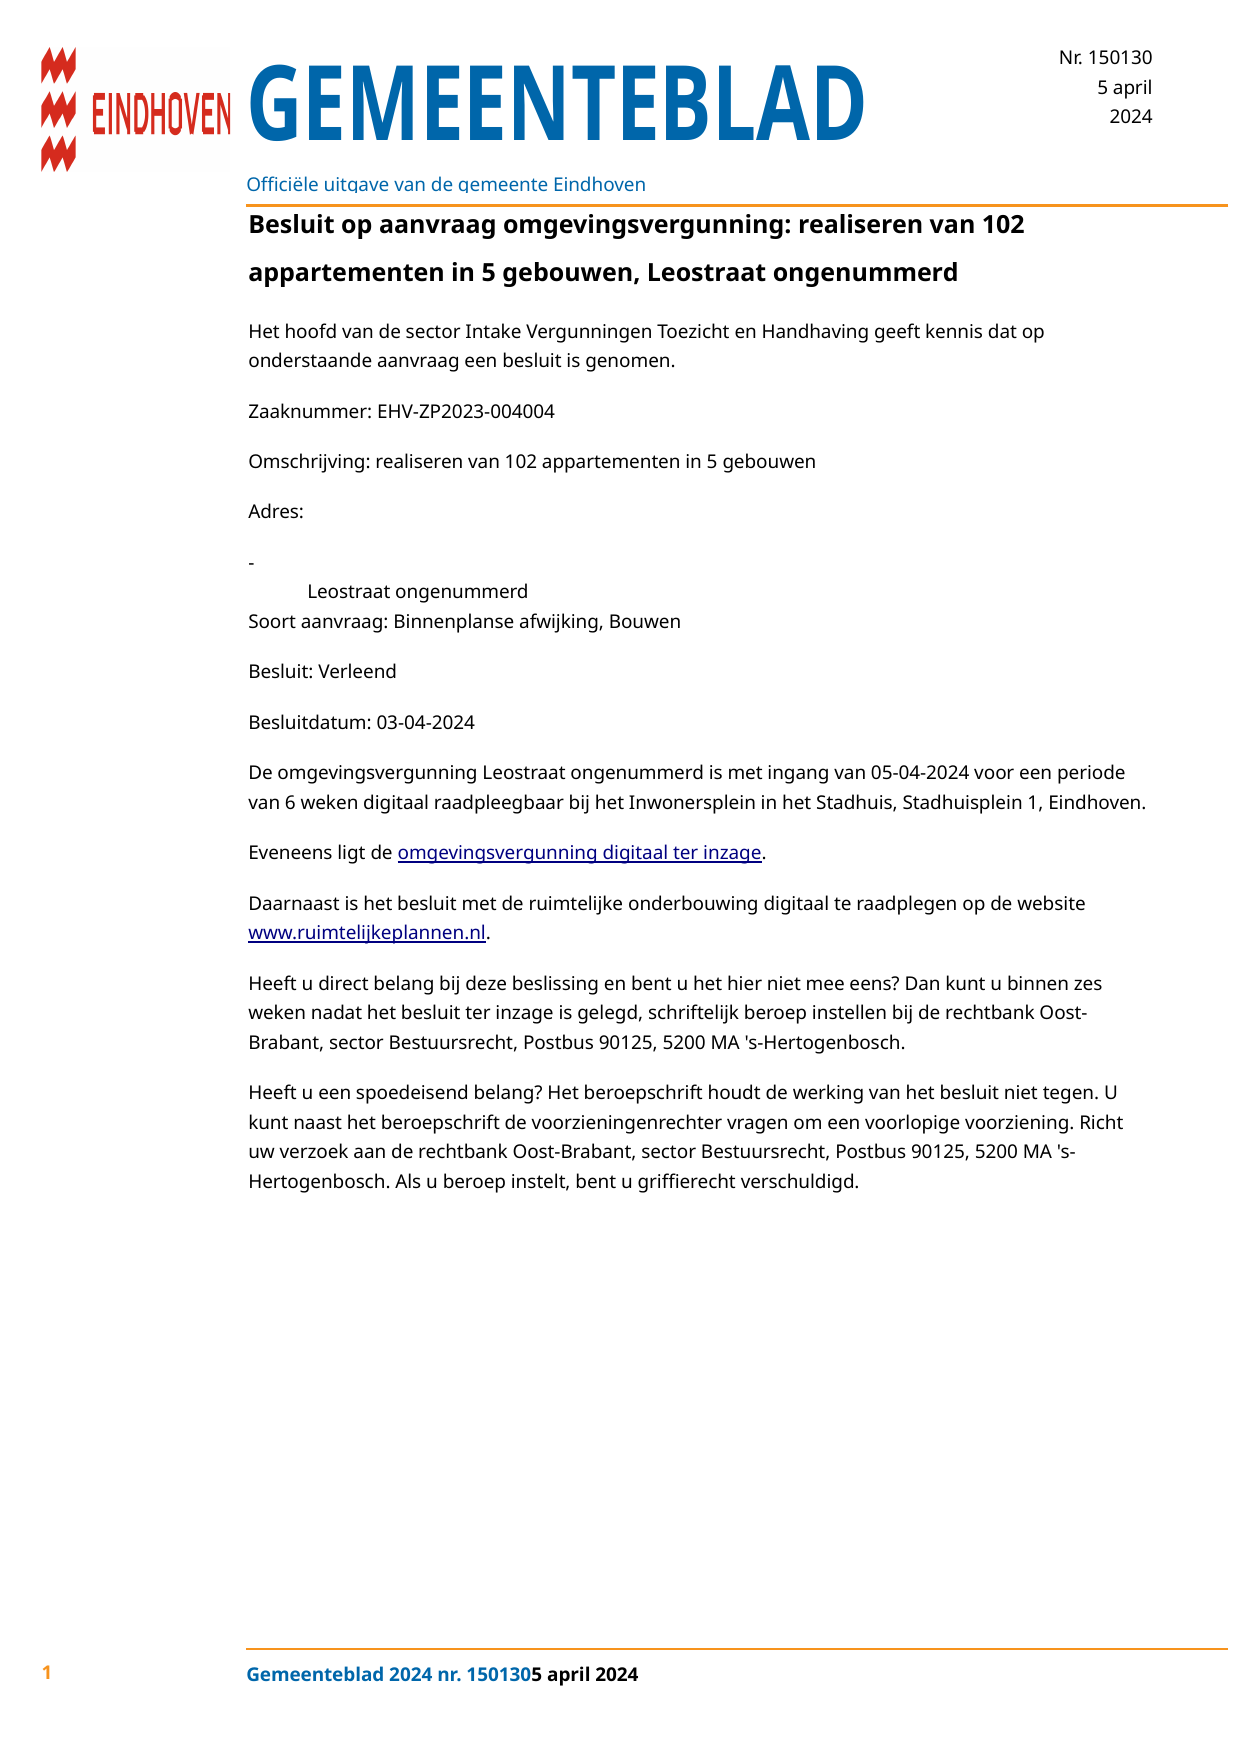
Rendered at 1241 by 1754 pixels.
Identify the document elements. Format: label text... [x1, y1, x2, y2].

picture [41, 47, 231, 172]
text Heeft u direct belang bij deze beslissing en bent u het hier niet mee eens? Dan kunt u binnen zes weken nadat het besluit ter inzage is gelegd, schriftelijk beroep instellen bij de rechtbank Oost-Brabant, sector Bestuursrecht, Postbus 90125, 5200 MA 's-Hertogenbosch. [248, 970, 1152, 1055]
text Soort aanvraag: Binnenplanse afwijking, Bouwen [248, 608, 1152, 634]
text Omschrijving: realiseren van 102 appartementen in 5 gebouwen [248, 448, 1152, 474]
text Het hoofd van de sector Intake Vergunningen Toezicht en Handhaving geeft kennis dat op onderstaande aanvraag een besluit is genomen. [248, 318, 1152, 373]
text Eveneens ligt de omgevingsvergunning digitaal ter inzage. [248, 839, 1152, 865]
text Besluit: Verleend [248, 659, 1152, 684]
text Adres: [248, 499, 1152, 524]
text Zaaknummer: EHV-ZP2023-004004 [248, 398, 1152, 424]
text De omgevingsvergunning Leostraat ongenummerd is met ingang van 05-04-2024 voor een periode van 6 weken digitaal raadpleegbaar bij het Inwonersplein in het Stadhuis, Stadhuisplein 1, Eindhoven. [248, 759, 1152, 815]
text Besluit op aanvraag omgevingsvergunning: realiseren van 102 appartementen in 5 gebouwen, Leostraat ongenummerd [248, 207, 1152, 288]
text Daarnaast is het besluit met de ruimtelijke onderbouwing digitaal te raadplegen op de website www.ruimtelijkeplannen.nl. [248, 890, 1152, 945]
list Leostraat ongenummerd [248, 579, 1152, 604]
text Heeft u een spoedeisend belang? Het beroepschrift houdt de werking van het besluit niet tegen. U kunt naast het beroepschrift de voorzieningenrechter vragen om een voorlopige voorziening. Richt uw verzoek aan de rechtbank Oost-Brabant, sector Bestuursrecht, Postbus 90125, 5200 MA 's-Hertogenbosch. Als u beroep instelt, bent u griffierecht verschuldigd. [248, 1079, 1152, 1194]
text Besluitdatum: 03-04-2024 [248, 709, 1152, 735]
